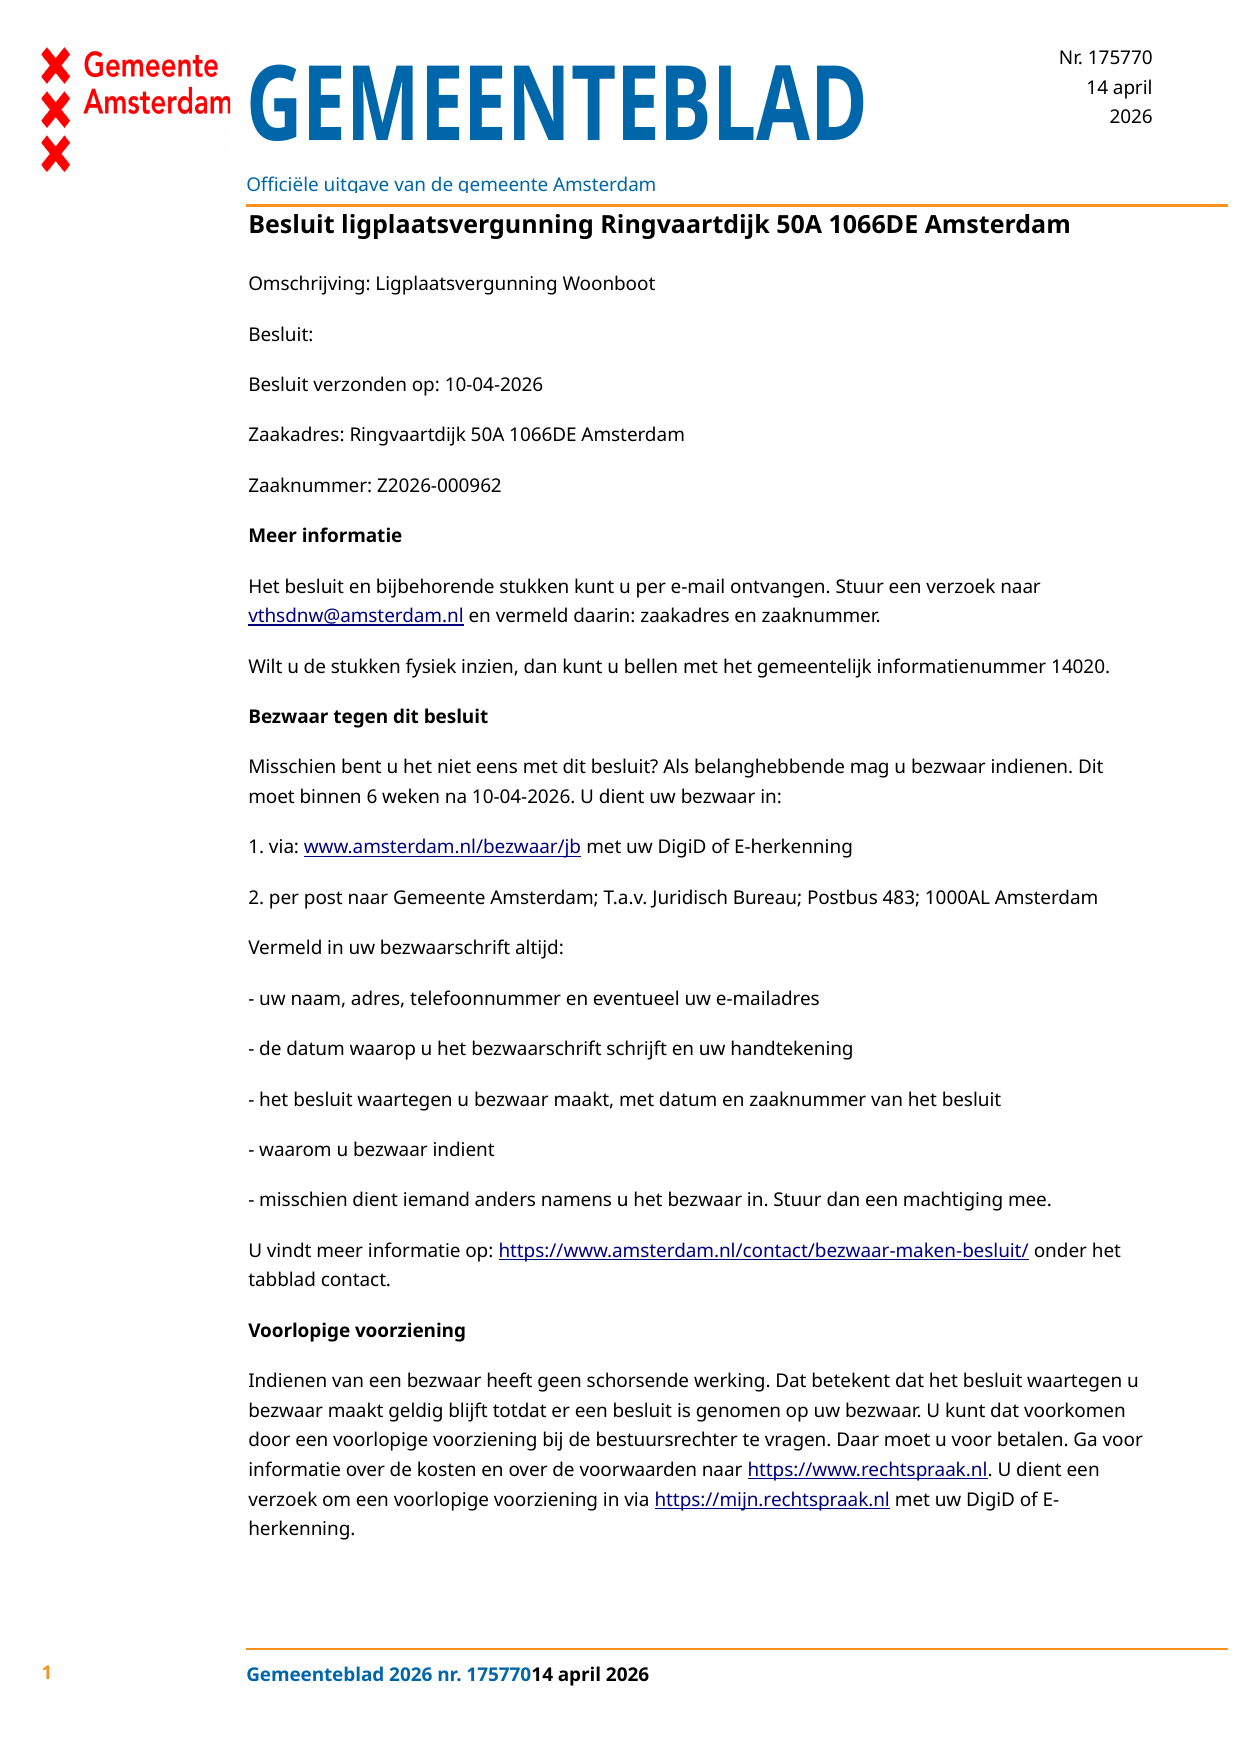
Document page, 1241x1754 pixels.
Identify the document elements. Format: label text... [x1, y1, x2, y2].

text - het besluit waartegen u bezwaar maakt, met datum en zaaknummer van het besluit [248, 1086, 1152, 1111]
text Besluit verzonden op: 10-04-2026 [248, 371, 1152, 397]
text Wilt u de stukken fysiek inzien, dan kunt u bellen met het gemeentelijk informatienummer 14020. [248, 653, 1152, 678]
text Bezwaar tegen dit besluit [248, 703, 1152, 729]
text Vermeld in uw bezwaarschrift altijd: [248, 934, 1152, 960]
text U vindt meer informatie op: https://www.amsterdam.nl/contact/bezwaar-maken-besluit/ onder het tabblad contact. [248, 1237, 1152, 1292]
text Het besluit en bijbehorende stukken kunt u per e-mail ontvangen. Stuur een verzoek naar vthsdnw@amsterdam.nl en vermeld daarin: zaakadres en zaaknummer. [248, 573, 1152, 628]
picture [41, 47, 231, 172]
text - waarom u bezwaar indient [248, 1136, 1152, 1162]
text Besluit: [248, 321, 1152, 346]
text Besluit ligplaatsvergunning Ringvaartdijk 50A 1066DE Amsterdam [248, 207, 1152, 241]
text 1. via: www.amsterdam.nl/bezwaar/jb met uw DigiD of E-herkenning [248, 834, 1152, 859]
text Indienen van een bezwaar heeft geen schorsende werking. Dat betekent dat het besluit waartegen u bezwaar maakt geldig blijft totdat er een besluit is genomen op uw bezwaar. U kunt dat voorkomen door een voorlopige voorziening bij de bestuursrechter te vragen. Daar moet u voor betalen. Ga voor informatie over de kosten en over de voorwaarden naar https://www.rechtspraak.nl. U dient een verzoek om een voorlopige voorziening in via https://mijn.rechtspraak.nl met uw DigiD of E-herkenning. [248, 1367, 1152, 1541]
text 2. per post naar Gemeente Amsterdam; T.a.v. Juridisch Bureau; Postbus 483; 1000AL Amsterdam [248, 884, 1152, 910]
text - uw naam, adres, telefoonnummer en eventueel uw e-mailadres [248, 985, 1152, 1011]
text Meer informatie [248, 522, 1152, 548]
text - misschien dient iemand anders namens u het bezwaar in. Stuur dan een machtiging mee. [248, 1187, 1152, 1212]
text Omschrijving: Ligplaatsvergunning Woonboot [248, 270, 1152, 296]
text Misschien bent u het niet eens met dit besluit? Als belanghebbende mag u bezwaar indienen. Dit moet binnen 6 weken na 10-04-2026. U dient uw bezwaar in: [248, 754, 1152, 809]
text Voorlopige voorziening [248, 1317, 1152, 1343]
text - de datum waarop u het bezwaarschrift schrijft en uw handtekening [248, 1035, 1152, 1061]
text Zaaknummer: Z2026-000962 [248, 472, 1152, 498]
text Zaakadres: Ringvaartdijk 50A 1066DE Amsterdam [248, 422, 1152, 447]
